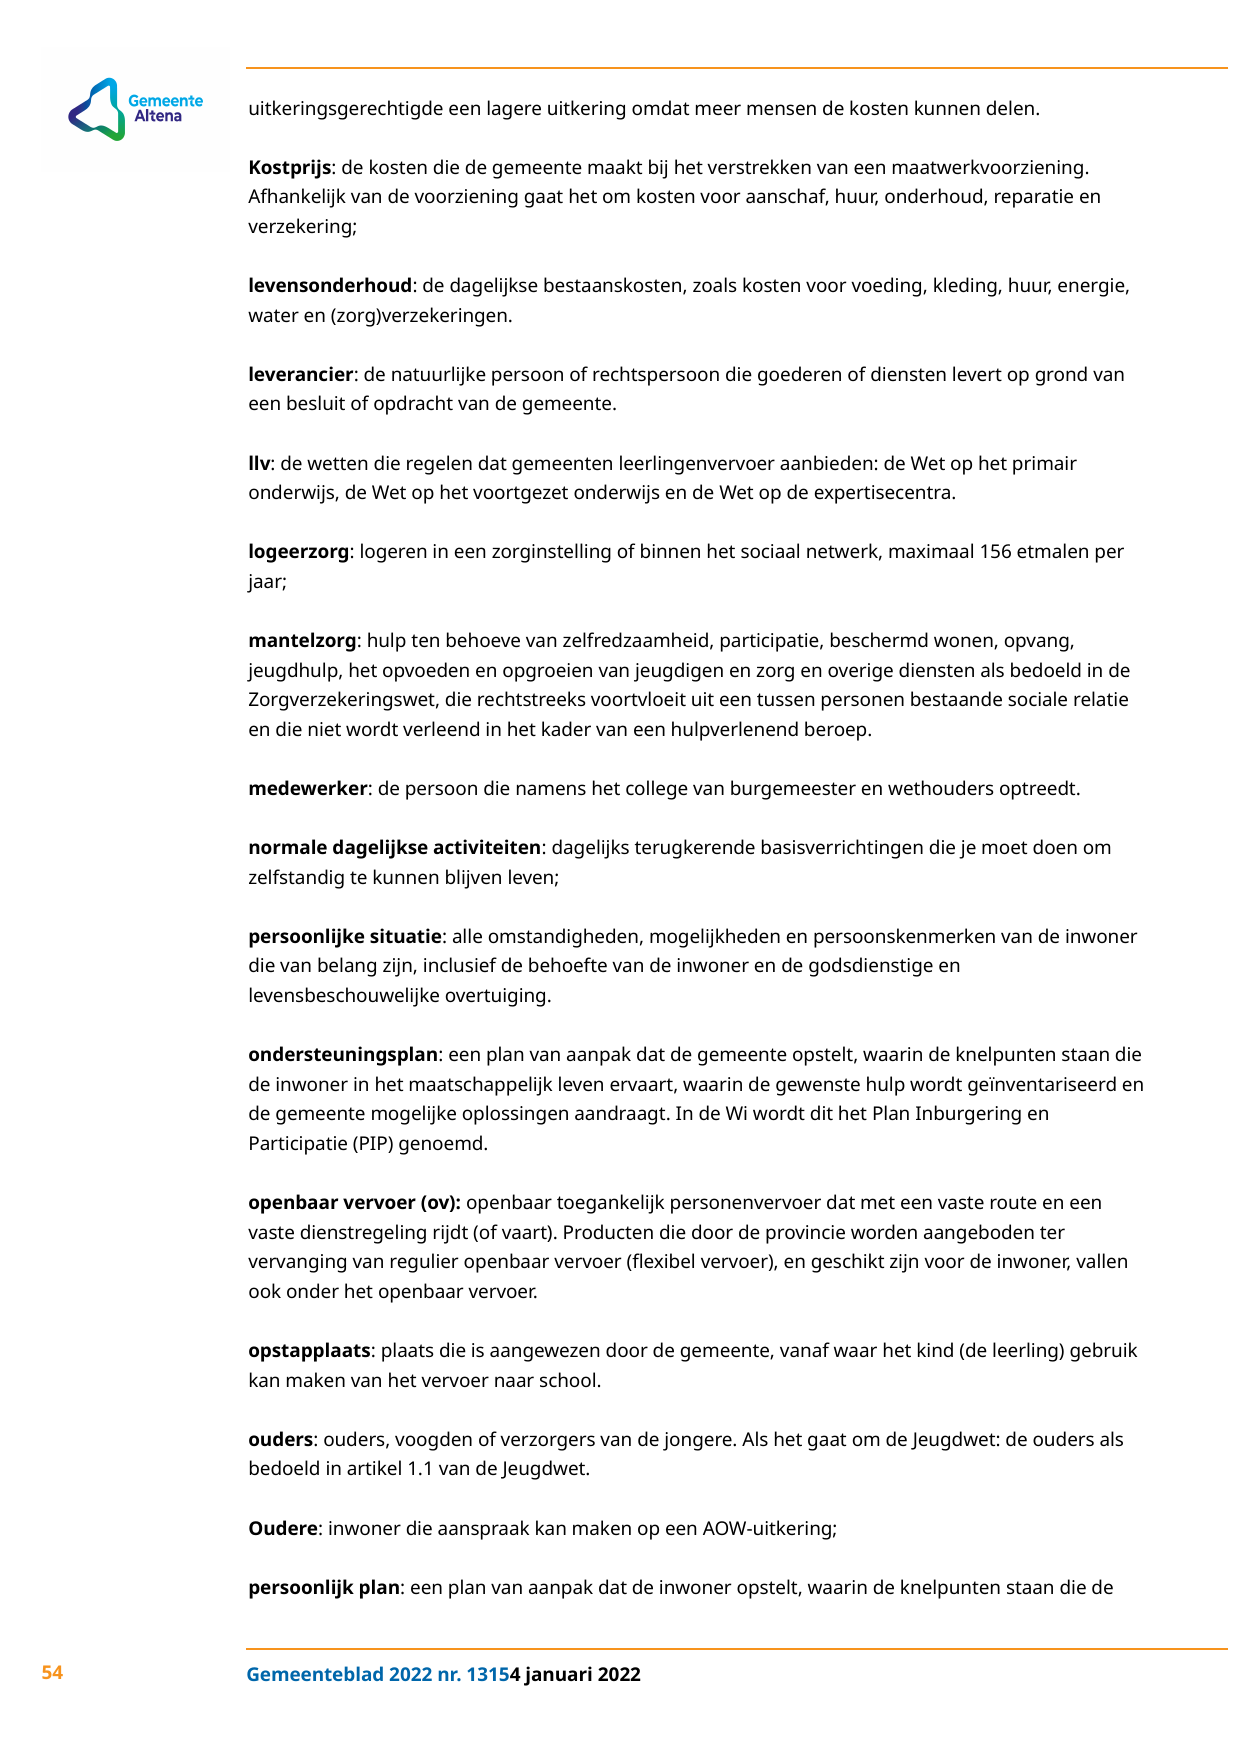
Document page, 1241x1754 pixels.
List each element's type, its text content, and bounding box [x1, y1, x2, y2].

text uitkeringsgerechtigde een lagere uitkering omdat meer mensen de kosten kunnen delen. [248, 95, 1152, 121]
text leverancier: de natuurlijke persoon of rechtspersoon die goederen of diensten levert op grond van een besluit of opdracht van de gemeente. [248, 361, 1152, 416]
text ouders: ouders, voogden of verzorgers van de jongere. Als het gaat om de Jeugdwet: de ouders als bedoeld in artikel 1.1 van de Jeugdwet. [248, 1426, 1152, 1481]
text medewerker: de persoon die namens het college van burgemeester en wethouders optreedt. [248, 775, 1152, 801]
text opstapplaats: plaats die is aangewezen door de gemeente, vanaf waar het kind (de leerling) gebruik kan maken van het vervoer naar school. [248, 1337, 1152, 1393]
text mantelzorg: hulp ten behoeve van zelfredzaamheid, participatie, beschermd wonen, opvang, jeugdhulp, het opvoeden en opgroeien van jeugdigen en zorg en overige diensten als bedoeld in de Zorgverzekeringswet, die rechtstreeks voortvloeit uit een tussen personen bestaande sociale relatie en die niet wordt verleend in het kader van een hulpverlenend beroep. [248, 627, 1152, 742]
text openbaar vervoer (ov): openbaar toegankelijk personenvervoer dat met een vaste route en een vaste dienstregeling rijdt (of vaart). Producten die door de provincie worden aangeboden ter vervanging van regulier openbaar vervoer (flexibel vervoer), en geschikt zijn voor de inwoner, vallen ook onder het openbaar vervoer. [248, 1189, 1152, 1304]
text Kostprijs: de kosten die de gemeente maakt bij het verstrekken van een maatwerkvoorziening. Afhankelijk van de voorziening gaat het om kosten voor aanschaf, huur, onderhoud, reparatie en verzekering; [248, 154, 1152, 239]
picture [41, 47, 231, 172]
text normale dagelijkse activiteiten: dagelijks terugkerende basisverrichtingen die je moet doen om zelfstandig te kunnen blijven leven; [248, 834, 1152, 890]
text logeerzorg: logeren in een zorginstelling of binnen het sociaal netwerk, maximaal 156 etmalen per jaar; [248, 538, 1152, 594]
text ondersteuningsplan: een plan van aanpak dat de gemeente opstelt, waarin de knelpunten staan die de inwoner in het maatschappelijk leven ervaart, waarin de gewenste hulp wordt geïnventariseerd en de gemeente mogelijke oplossingen aandraagt. In de Wi wordt dit het Plan Inburgering en Participatie (PIP) genoemd. [248, 1041, 1152, 1156]
text Oudere: inwoner die aanspraak kan maken op een AOW-uitkering; [248, 1515, 1152, 1541]
text llv: de wetten die regelen dat gemeenten leerlingenvervoer aanbieden: de Wet op het primair onderwijs, de Wet op het voortgezet onderwijs en de Wet op de expertisecentra. [248, 450, 1152, 505]
text levensonderhoud: de dagelijkse bestaanskosten, zoals kosten voor voeding, kleding, huur, energie, water en (zorg)verzekeringen. [248, 272, 1152, 328]
text persoonlijk plan: een plan van aanpak dat de inwoner opstelt, waarin de knelpunten staan die de [248, 1574, 1152, 1600]
text persoonlijke situatie: alle omstandigheden, mogelijkheden en persoonskenmerken van de inwoner die van belang zijn, inclusief de behoefte van de inwoner en de godsdienstige en levensbeschouwelijke overtuiging. [248, 923, 1152, 1008]
